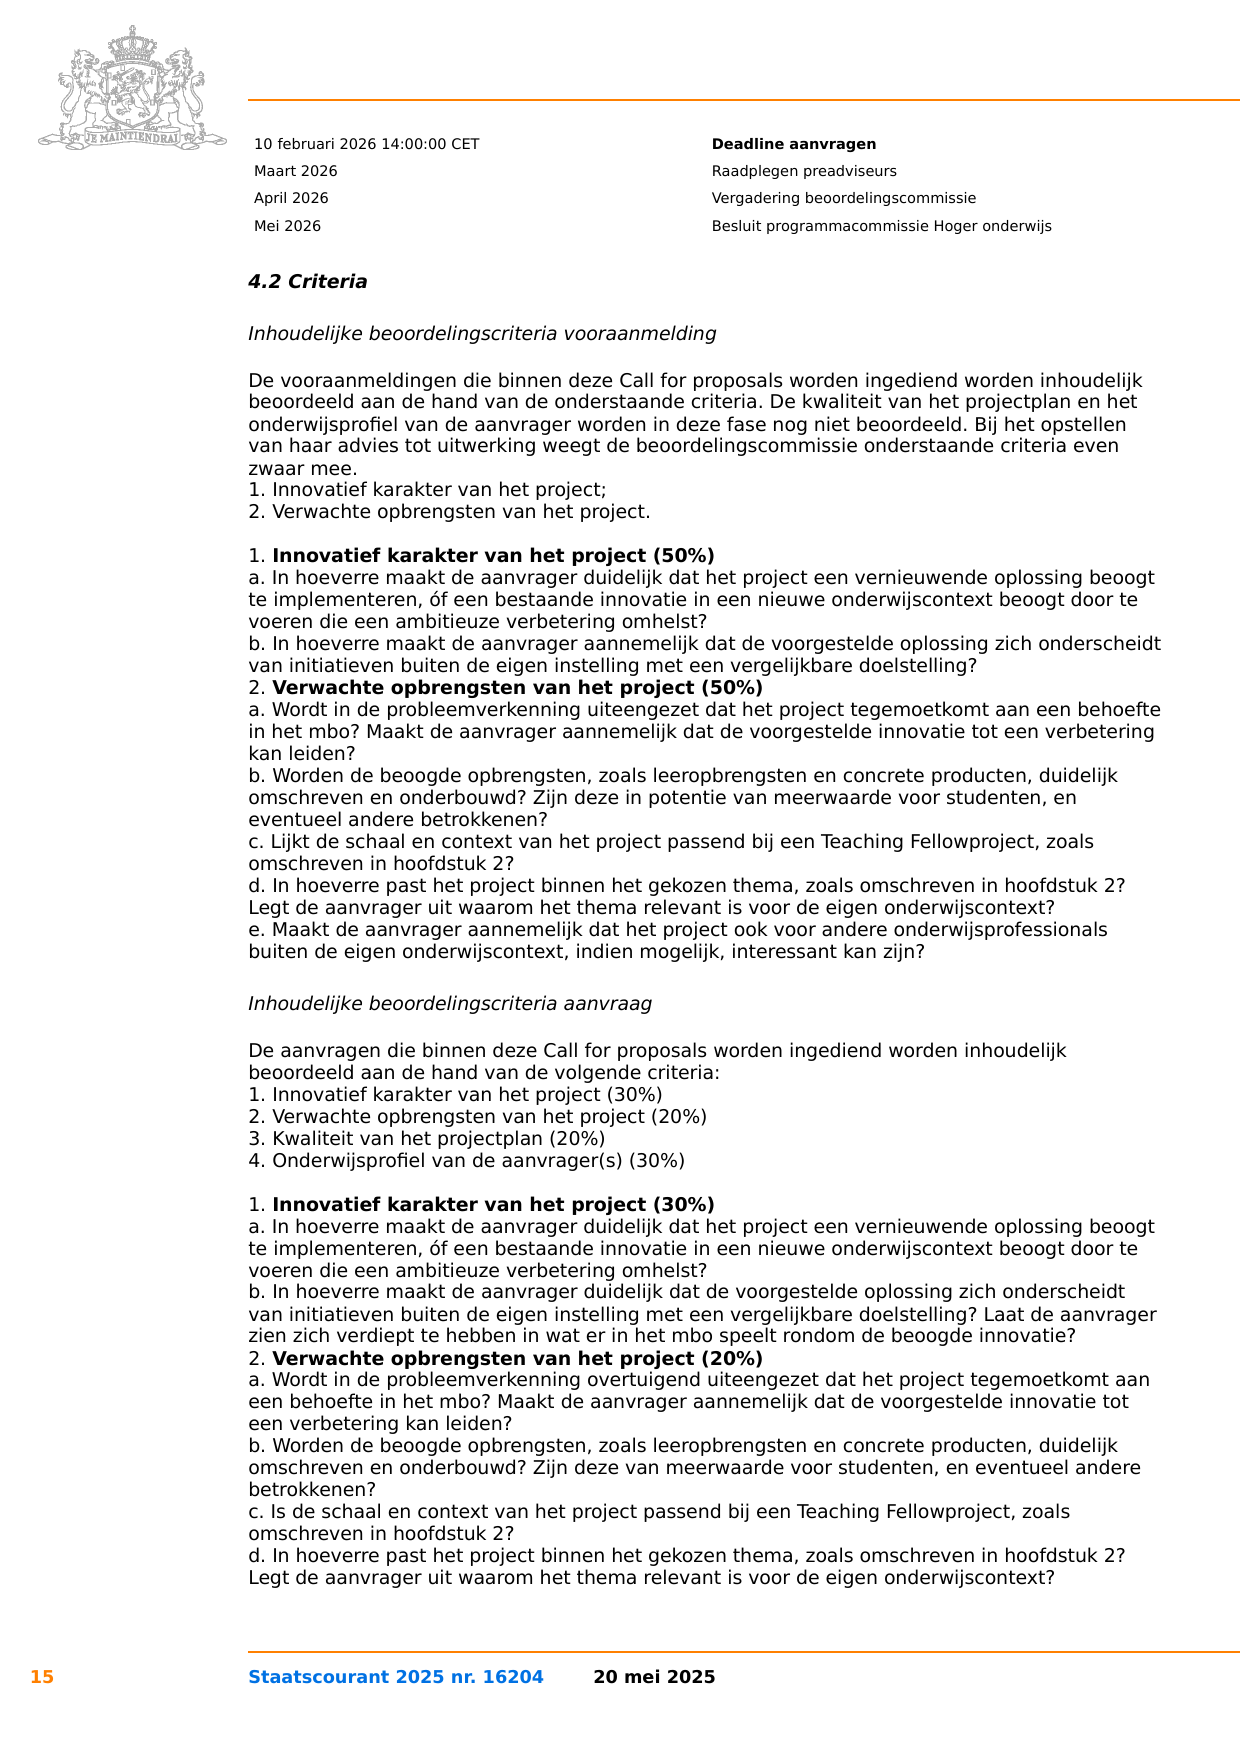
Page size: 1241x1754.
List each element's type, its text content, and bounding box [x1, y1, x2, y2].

text 1. Innovatief karakter van het project; [248, 479, 1163, 501]
subtitle 4.2 Criteria [248, 271, 1163, 292]
table_cell Mei 2026 [249, 213, 705, 239]
table_cell Deadline aanvragen [706, 131, 1163, 157]
text a. Wordt in de probleemverkenning uiteengezet dat het project tegemoetkomt aan een behoefte in het mbo? Maakt de aanvrager aannemelijk dat de voorgestelde innovatie tot een verbetering kan leiden? [248, 699, 1163, 765]
table_cell 10 februari 2026 14:00:00 CET [249, 131, 705, 157]
text b. In hoeverre maakt de aanvrager duidelijk dat de voorgestelde oplossing zich onderscheidt van initiatieven buiten de eigen instelling met een vergelijkbare doelstelling? Laat de aanvrager zien zich verdiept te hebben in wat er in het mbo speelt rondom de beoogde innovatie? [248, 1281, 1163, 1347]
text b. In hoeverre maakt de aanvrager aannemelijk dat de voorgestelde oplossing zich onderscheidt van initiatieven buiten de eigen instelling met een vergelijkbare doelstelling? [248, 633, 1163, 677]
subtitle Inhoudelijke beoordelingscriteria aanvraag [248, 993, 1163, 1015]
text c. Is de schaal en context van het project passend bij een Teaching Fellowproject, zoals omschreven in hoofdstuk 2? [248, 1501, 1163, 1545]
subtitle Inhoudelijke beoordelingscriteria vooraanmelding [248, 322, 1163, 344]
text a. In hoeverre maakt de aanvrager duidelijk dat het project een vernieuwende oplossing beoogt te implementeren, óf een bestaande innovatie in een nieuwe onderwijscontext beoogt door te voeren die een ambitieuze verbetering omhelst? [248, 567, 1163, 633]
text b. Worden de beoogde opbrengsten, zoals leeropbrengsten en concrete producten, duidelijk omschreven en onderbouwd? Zijn deze in potentie van meerwaarde voor studenten, en eventueel andere betrokkenen? [248, 765, 1163, 831]
table_cell Raadplegen preadviseurs [706, 158, 1163, 185]
picture [38, 25, 227, 150]
text 1. Innovatief karakter van het project (30%) [248, 1193, 1163, 1216]
text 1. Innovatief karakter van het project (30%) [248, 1084, 1163, 1106]
text e. Maakt de aanvrager aannemelijk dat het project ook voor andere onderwijsprofessionals buiten de eigen onderwijscontext, indien mogelijk, interessant kan zijn? [248, 919, 1163, 963]
text 2. Verwachte opbrengsten van het project. [248, 501, 1163, 523]
text De aanvragen die binnen deze Call for proposals worden ingediend worden inhoudelijk beoordeeld aan de hand van de volgende criteria: [248, 1040, 1163, 1084]
text d. In hoeverre past het project binnen het gekozen thema, zoals omschreven in hoofdstuk 2? Legt de aanvrager uit waarom het thema relevant is voor de eigen onderwijscontext? [248, 1545, 1163, 1589]
table_cell Vergadering beoordelingscommissie [706, 186, 1163, 212]
table_cell Besluit programmacommissie Hoger onderwijs [706, 213, 1163, 239]
text 2. Verwachte opbrengsten van het project (20%) [248, 1347, 1163, 1369]
text 4. Onderwijsprofiel van de aanvrager(s) (30%) [248, 1150, 1163, 1172]
table_cell Maart 2026 [249, 158, 705, 185]
table_cell April 2026 [249, 186, 705, 212]
text 3. Kwaliteit van het projectplan (20%) [248, 1128, 1163, 1150]
text c. Lijkt de schaal en context van het project passend bij een Teaching Fellowproject, zoals omschreven in hoofdstuk 2? [248, 831, 1163, 875]
text d. In hoeverre past het project binnen het gekozen thema, zoals omschreven in hoofdstuk 2? Legt de aanvrager uit waarom het thema relevant is voor de eigen onderwijscontext? [248, 875, 1163, 919]
text 2. Verwachte opbrengsten van het project (20%) [248, 1106, 1163, 1128]
text a. In hoeverre maakt de aanvrager duidelijk dat het project een vernieuwende oplossing beoogt te implementeren, óf een bestaande innovatie in een nieuwe onderwijscontext beoogt door te voeren die een ambitieuze verbetering omhelst? [248, 1216, 1163, 1281]
text b. Worden de beoogde opbrengsten, zoals leeropbrengsten en concrete producten, duidelijk omschreven en onderbouwd? Zijn deze van meerwaarde voor studenten, en eventueel andere betrokkenen? [248, 1435, 1163, 1501]
text 2. Verwachte opbrengsten van het project (50%) [248, 677, 1163, 699]
text De vooraanmeldingen die binnen deze Call for proposals worden ingediend worden inhoudelijk beoordeeld aan de hand van de onderstaande criteria. De kwaliteit van het projectplan en het onderwijsprofiel van de aanvrager worden in deze fase nog niet beoordeeld. Bij het opstellen van haar advies tot uitwerking weegt de beoordelingscommissie onderstaande criteria even zwaar mee. [248, 369, 1163, 479]
text 1. Innovatief karakter van het project (50%) [248, 545, 1163, 567]
text a. Wordt in de probleemverkenning overtuigend uiteengezet dat het project tegemoetkomt aan een behoefte in het mbo? Maakt de aanvrager aannemelijk dat de voorgestelde innovatie tot een verbetering kan leiden? [248, 1369, 1163, 1435]
